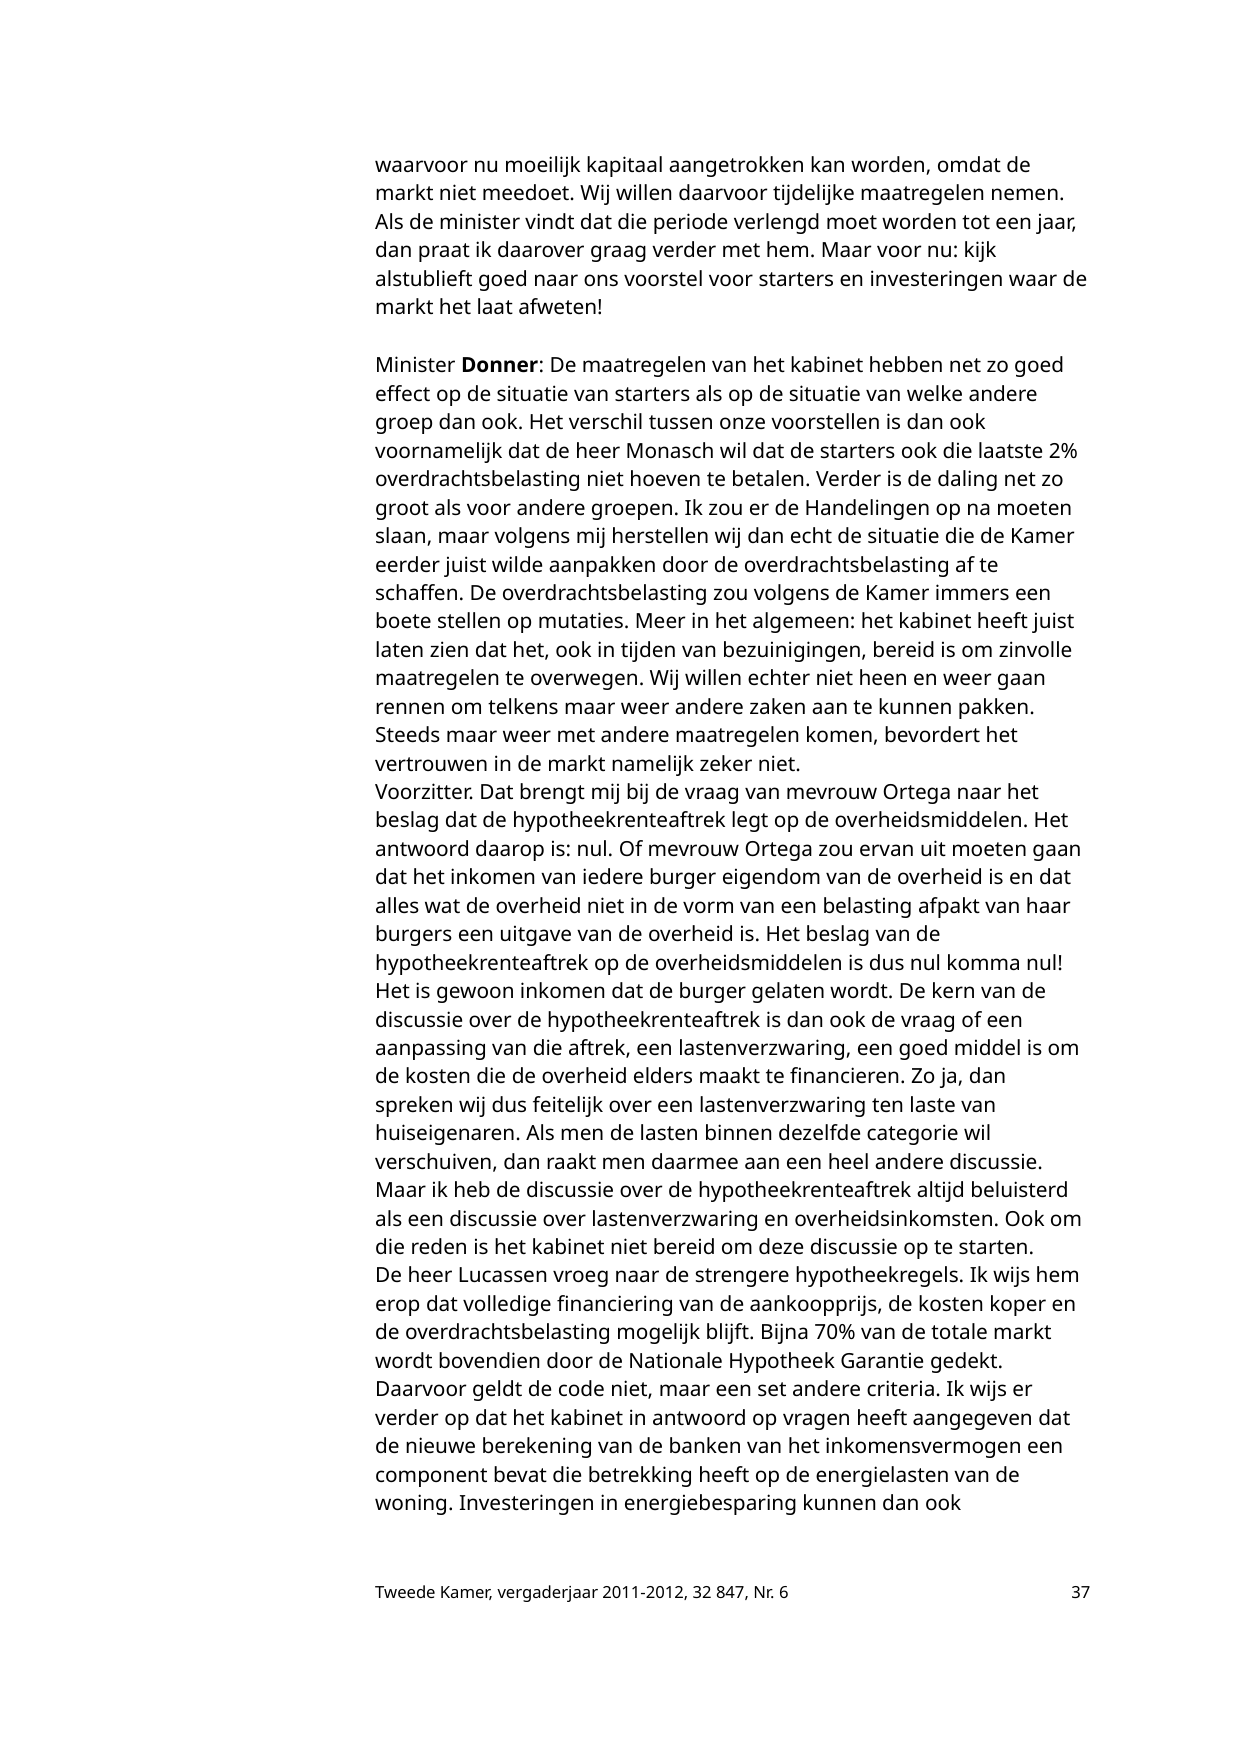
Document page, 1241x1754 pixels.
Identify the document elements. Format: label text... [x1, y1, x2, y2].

text Voorzitter. Dat brengt mij bij de vraag van mevrouw Ortega naar het beslag dat de hypotheekrenteaftrek legt op de overheidsmiddelen. Het antwoord daarop is: nul. Of mevrouw Ortega zou ervan uit moeten gaan dat het inkomen van iedere burger eigendom van de overheid is en dat alles wat de overheid niet in de vorm van een belasting afpakt van haar burgers een uitgave van de overheid is. Het beslag van de hypotheekrenteaftrek op de overheidsmiddelen is dus nul komma nul! Het is gewoon inkomen dat de burger gelaten wordt. De kern van de discussie over de hypotheekrenteaftrek is dan ook de vraag of een aanpassing van die aftrek, een lastenverzwaring, een goed middel is om de kosten die de overheid elders maakt te financieren. Zo ja, dan spreken wij dus feitelijk over een lastenverzwaring ten laste van huiseigenaren. Als men de lasten binnen dezelfde categorie wil verschuiven, dan raakt men daarmee aan een heel andere discussie. Maar ik heb de discussie over de hypotheekrenteaftrek altijd beluisterd als een discussie over lastenverzwaring en overheidsinkomsten. Ook om die reden is het kabinet niet bereid om deze discussie op te starten. [375, 777, 1090, 1261]
text waarvoor nu moeilijk kapitaal aangetrokken kan worden, omdat de markt niet meedoet. Wij willen daarvoor tijdelijke maatregelen nemen. Als de minister vindt dat die periode verlengd moet worden tot een jaar, dan praat ik daarover graag verder met hem. Maar voor nu: kijk alstublieft goed naar ons voorstel voor starters en investeringen waar de markt het laat afweten! [375, 150, 1090, 321]
text De heer Lucassen vroeg naar de strengere hypotheekregels. Ik wijs hem erop dat volledige financiering van de aankoopprijs, de kosten koper en de overdrachtsbelasting mogelijk blijft. Bijna 70% van de totale markt wordt bovendien door de Nationale Hypotheek Garantie gedekt. Daarvoor geldt de code niet, maar een set andere criteria. Ik wijs er verder op dat het kabinet in antwoord op vragen heeft aangegeven dat de nieuwe berekening van de banken van het inkomensvermogen een component bevat die betrekking heeft op de energielasten van de woning. Investeringen in energiebesparing kunnen dan ook [375, 1261, 1090, 1517]
text Minister Donner: De maatregelen van het kabinet hebben net zo goed effect op de situatie van starters als op de situatie van welke andere groep dan ook. Het verschil tussen onze voorstellen is dan ook voornamelijk dat de heer Monasch wil dat de starters ook die laatste 2% overdrachtsbelasting niet hoeven te betalen. Verder is de daling net zo groot als voor andere groepen. Ik zou er de Handelingen op na moeten slaan, maar volgens mij herstellen wij dan echt de situatie die de Kamer eerder juist wilde aanpakken door de overdrachtsbelasting af te schaffen. De overdrachtsbelasting zou volgens de Kamer immers een boete stellen op mutaties. Meer in het algemeen: het kabinet heeft juist laten zien dat het, ook in tijden van bezuinigingen, bereid is om zinvolle maatregelen te overwegen. Wij willen echter niet heen en weer gaan rennen om telkens maar weer andere zaken aan te kunnen pakken. Steeds maar weer met andere maatregelen komen, bevordert het vertrouwen in de markt namelijk zeker niet. [375, 351, 1090, 777]
